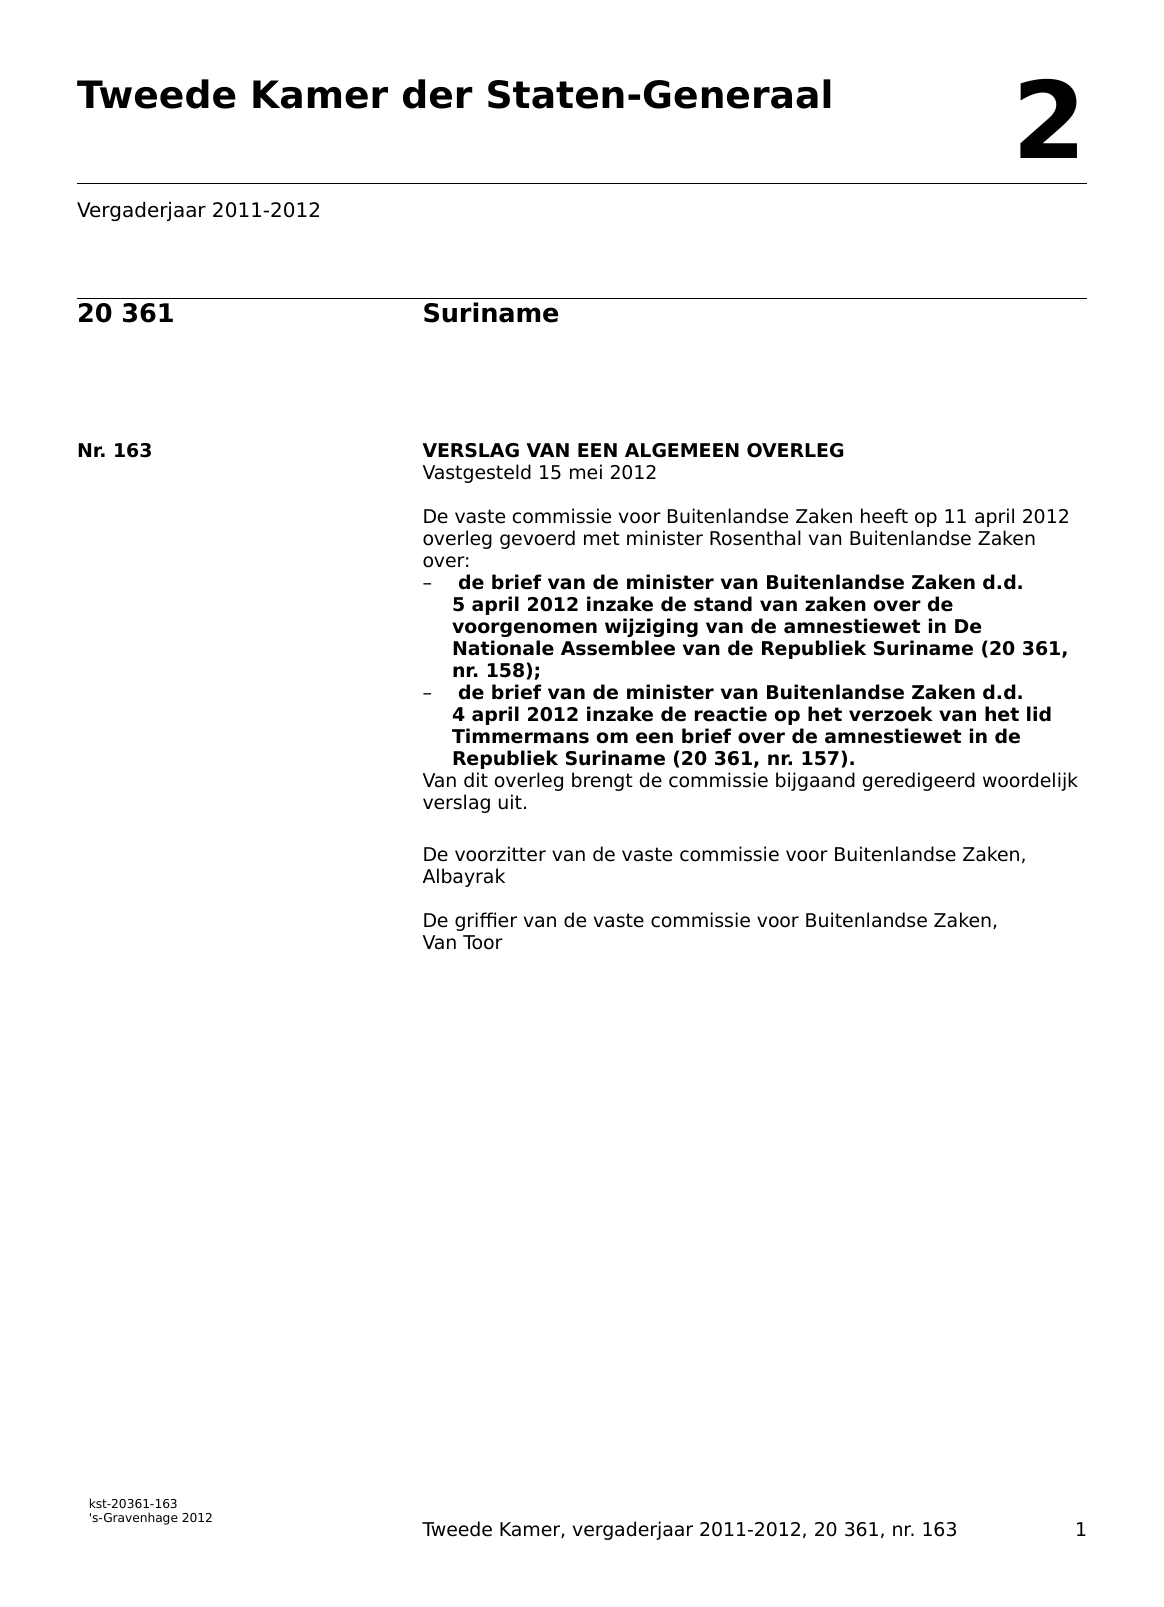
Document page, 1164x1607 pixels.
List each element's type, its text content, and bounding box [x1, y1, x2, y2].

text De vaste commissie voor Buitenlandse Zaken heeft op 11 april 2012 overleg gevoerd met minister Rosenthal van Buitenlandse Zaken over: [422, 506, 1087, 572]
text – de brief van de minister van Buitenlandse Zaken d.d. 4 april 2012 inzake de reactie op het verzoek van het lid Timmermans om een brief over de amnestiewet in de Republiek Suriname (20 361, nr. 157). [422, 682, 1087, 769]
text De voorzitter van de vaste commissie voor Buitenlandse Zaken, Albayrak [422, 843, 1087, 887]
text Van dit overleg brengt de commissie bijgaand geredigeerd woordelijk verslag uit. [422, 769, 1087, 813]
subtitle 20 361 Suriname [77, 299, 1087, 329]
text De griffier van de vaste commissie voor Buitenlandse Zaken, Van Toor [422, 910, 1087, 954]
text kst-20361-163 [88, 1497, 323, 1511]
table_header Tweede Kamer der Staten-Generaal [77, 59, 886, 183]
table_header 2 [886, 59, 1087, 183]
text Vastgesteld 15 mei 2012 [422, 462, 1087, 484]
table_cell Vergaderjaar 2011-2012 [77, 184, 1087, 298]
text – de brief van de minister van Buitenlandse Zaken d.d. 5 april 2012 inzake de stand van zaken over de voorgenomen wijziging van de amnestiewet in De Nationale Assemblee van de Republiek Suriname (20 361, nr. 158); [422, 572, 1087, 682]
subtitle Nr. 163 VERSLAG VAN EEN ALGEMEEN OVERLEG [77, 440, 1087, 462]
text 's-Gravenhage 2012 [88, 1511, 323, 1525]
